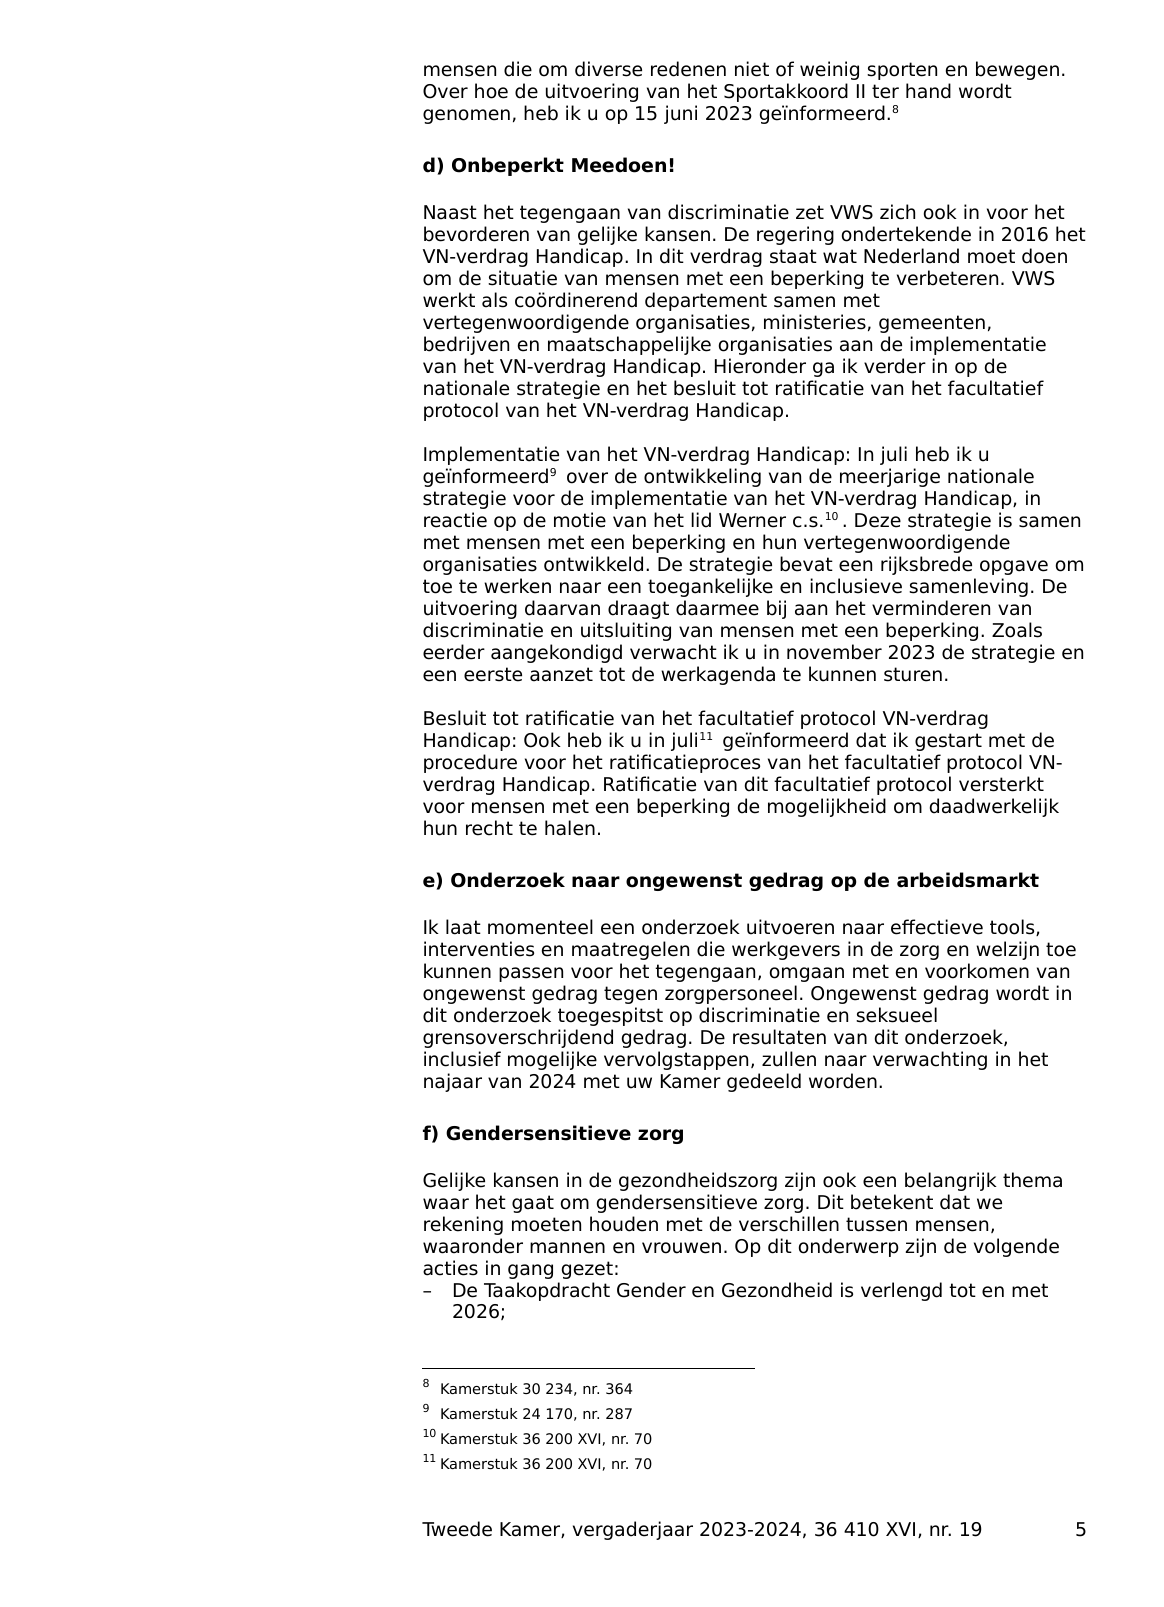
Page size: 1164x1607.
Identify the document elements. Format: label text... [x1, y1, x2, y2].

text Besluit tot ratificatie van het facultatief protocol VN-verdrag Handicap: Ook heb ik u in juli geïnformeerd dat ik gestart met de procedure voor het ratificatieproces van het facultatief protocol VN-verdrag Handicap. Ratificatie van dit facultatief protocol versterkt voor mensen met een beperking de mogelijkheid om daadwerkelijk hun recht te halen. [422, 708, 1087, 840]
subtitle f) Gendersensitieve zorg [422, 1123, 1087, 1144]
text Kamerstuk 36 200 XVI, nr. 70 [422, 1427, 1087, 1449]
text Kamerstuk 36 200 XVI, nr. 70 [422, 1452, 1087, 1474]
text Ik laat momenteel een onderzoek uitvoeren naar effectieve tools, interventies en maatregelen die werkgevers in de zorg en welzijn toe kunnen passen voor het tegengaan, omgaan met en voorkomen van ongewenst gedrag tegen zorgpersoneel. Ongewenst gedrag wordt in dit onderzoek toegespitst op discriminatie en seksueel grensoverschrijdend gedrag. De resultaten van dit onderzoek, inclusief mogelijke vervolgstappen, zullen naar verwachting in het najaar van 2024 met uw Kamer gedeeld worden. [422, 917, 1087, 1093]
text Naast het tegengaan van discriminatie zet VWS zich ook in voor het bevorderen van gelijke kansen. De regering ondertekende in 2016 het VN-verdrag Handicap. In dit verdrag staat wat Nederland moet doen om de situatie van mensen met een beperking te verbeteren. VWS werkt als coördinerend departement samen met vertegenwoordigende organisaties, ministeries, gemeenten, bedrijven en maatschappelijke organisaties aan de implementatie van het VN-verdrag Handicap. Hieronder ga ik verder in op de nationale strategie en het besluit tot ratificatie van het facultatief protocol van het VN-verdrag Handicap. [422, 202, 1087, 422]
text – De Taakopdracht Gender en Gezondheid is verlengd tot en met 2026; [422, 1279, 1087, 1323]
subtitle d) Onbeperkt Meedoen! [422, 155, 1087, 177]
subtitle e) Onderzoek naar ongewenst gedrag op de arbeidsmarkt [422, 870, 1087, 892]
text Gelijke kansen in de gezondheidszorg zijn ook een belangrijk thema waar het gaat om gendersensitieve zorg. Dit betekent dat we rekening moeten houden met de verschillen tussen mensen, waaronder mannen en vrouwen. Op dit onderwerp zijn de volgende acties in gang gezet: [422, 1169, 1087, 1279]
text Implementatie van het VN-verdrag Handicap: In juli heb ik u geïnformeerd over de ontwikkeling van de meerjarige nationale strategie voor de implementatie van het VN-verdrag Handicap, in reactie op de motie van het lid Werner c.s.. Deze strategie is samen met mensen met een beperking en hun vertegenwoordigende organisaties ontwikkeld. De strategie bevat een rijksbrede opgave om toe te werken naar een toegankelijke en inclusieve samenleving. De uitvoering daarvan draagt daarmee bij aan het verminderen van discriminatie en uitsluiting van mensen met een beperking. Zoals eerder aangekondigd verwacht ik u in november 2023 de strategie en een eerste aanzet tot de werkagenda te kunnen sturen. [422, 444, 1087, 686]
text mensen die om diverse redenen niet of weinig sporten en bewegen. Over hoe de uitvoering van het Sportakkoord II ter hand wordt genomen, heb ik u op 15 juni 2023 geïnformeerd. [422, 59, 1087, 125]
text Kamerstuk 24 170, nr. 287 [422, 1402, 1087, 1424]
text Kamerstuk 30 234, nr. 364 [422, 1377, 1087, 1399]
